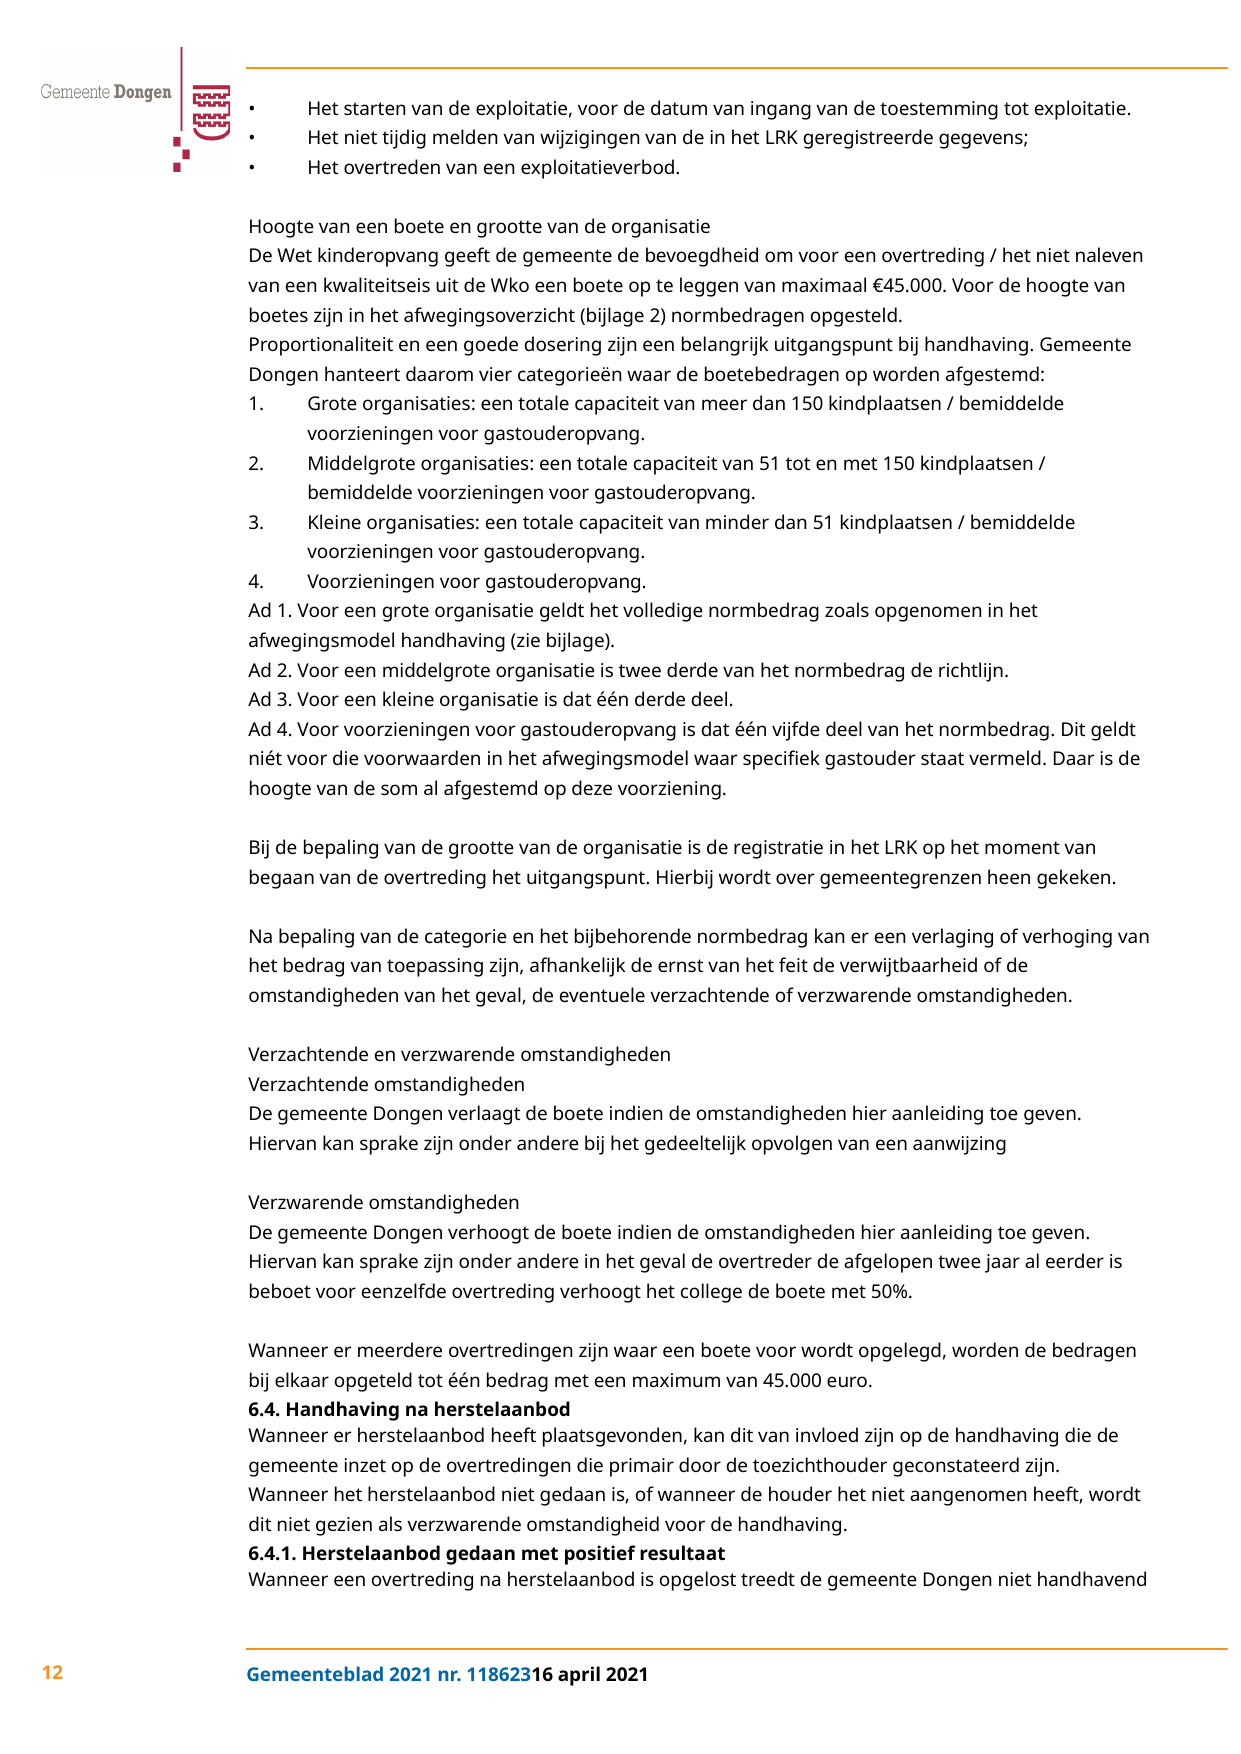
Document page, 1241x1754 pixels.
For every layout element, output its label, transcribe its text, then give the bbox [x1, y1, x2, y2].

list Middelgrote organisaties: een totale capaciteit van 51 tot en met 150 kindplaatsen / bemiddelde voorzieningen voor gastouderopvang. [248, 450, 1152, 505]
text Ad 1. Voor een grote organisatie geldt het volledige normbedrag zoals opgenomen in het afwegingsmodel handhaving (zie bijlage). [248, 598, 1152, 653]
list Het starten van de exploitatie, voor de datum van ingang van de toestemming tot exploitatie. [248, 95, 1152, 121]
text Na bepaling van de categorie en het bijbehorende normbedrag kan er een verlaging of verhoging van het bedrag van toepassing zijn, afhankelijk de ernst van het feit de verwijtbaarheid of de omstandigheden van het geval, de eventuele verzachtende of verzwarende omstandigheden. [248, 923, 1152, 1008]
text De gemeente Dongen verlaagt de boete indien de omstandigheden hier aanleiding toe geven. Hiervan kan sprake zijn onder andere bij het gedeeltelijk opvolgen van een aanwijzing [248, 1101, 1152, 1156]
text Ad 4. Voor voorzieningen voor gastouderopvang is dat één vijfde deel van het normbedrag. Dit geldt niét voor die voorwaarden in het afwegingsmodel waar specifiek gastouder staat vermeld. Daar is de hoogte van de som al afgestemd op deze voorziening. [248, 716, 1152, 801]
list Het overtreden van een exploitatieverbod. [248, 154, 1152, 180]
text Wanneer een overtreding na herstelaanbod is opgelost treedt de gemeente Dongen niet handhavend [248, 1566, 1152, 1592]
text Hoogte van een boete en grootte van de organisatie [248, 213, 1152, 239]
text Verzachtende omstandigheden [248, 1071, 1152, 1097]
text Verzwarende omstandigheden [248, 1189, 1152, 1215]
text 6.4.1. Herstelaanbod gedaan met positief resultaat [248, 1541, 1152, 1566]
text Verzachtende en verzwarende omstandigheden [248, 1041, 1152, 1067]
text Ad 2. Voor een middelgrote organisatie is twee derde van het normbedrag de richtlijn. [248, 657, 1152, 683]
text De gemeente Dongen verhoogt de boete indien de omstandigheden hier aanleiding toe geven. Hiervan kan sprake zijn onder andere in het geval de overtreder de afgelopen twee jaar al eerder is beboet voor eenzelfde overtreding verhoogt het college de boete met 50%. [248, 1219, 1152, 1304]
text 6.4. Handhaving na herstelaanbod [248, 1396, 1152, 1422]
text Bij de bepaling van de grootte van de organisatie is de registratie in het LRK op het moment van begaan van de overtreding het uitgangspunt. Hierbij wordt over gemeentegrenzen heen gekeken. [248, 834, 1152, 890]
list Voorzieningen voor gastouderopvang. [248, 568, 1152, 594]
list Grote organisaties: een totale capaciteit van meer dan 150 kindplaatsen / bemiddelde voorzieningen voor gastouderopvang. [248, 391, 1152, 446]
text Wanneer het herstelaanbod niet gedaan is, of wanneer de houder het niet aangenomen heeft, wordt dit niet gezien als verzwarende omstandigheid voor de handhaving. [248, 1481, 1152, 1537]
text Wanneer er herstelaanbod heeft plaatsgevonden, kan dit van invloed zijn op de handhaving die de gemeente inzet op de overtredingen die primair door de toezichthouder geconstateerd zijn. [248, 1422, 1152, 1477]
text Wanneer er meerdere overtredingen zijn waar een boete voor wordt opgelegd, worden de bedragen bij elkaar opgeteld tot één bedrag met een maximum van 45.000 euro. [248, 1337, 1152, 1393]
list Het niet tijdig melden van wijzigingen van de in het LRK geregistreerde gegevens; [248, 124, 1152, 150]
picture [41, 47, 231, 172]
text De Wet kinderopvang geeft de gemeente de bevoegdheid om voor een overtreding / het niet naleven van een kwaliteitseis uit de Wko een boete op te leggen van maximaal €45.000. Voor de hoogte van boetes zijn in het afwegingsoverzicht (bijlage 2) normbedragen opgesteld. [248, 243, 1152, 328]
text Proportionaliteit en een goede dosering zijn een belangrijk uitgangspunt bij handhaving. Gemeente Dongen hanteert daarom vier categorieën waar de boetebedragen op worden afgestemd: [248, 331, 1152, 387]
list Kleine organisaties: een totale capaciteit van minder dan 51 kindplaatsen / bemiddelde voorzieningen voor gastouderopvang. [248, 509, 1152, 564]
text Ad 3. Voor een kleine organisatie is dat één derde deel. [248, 686, 1152, 712]
